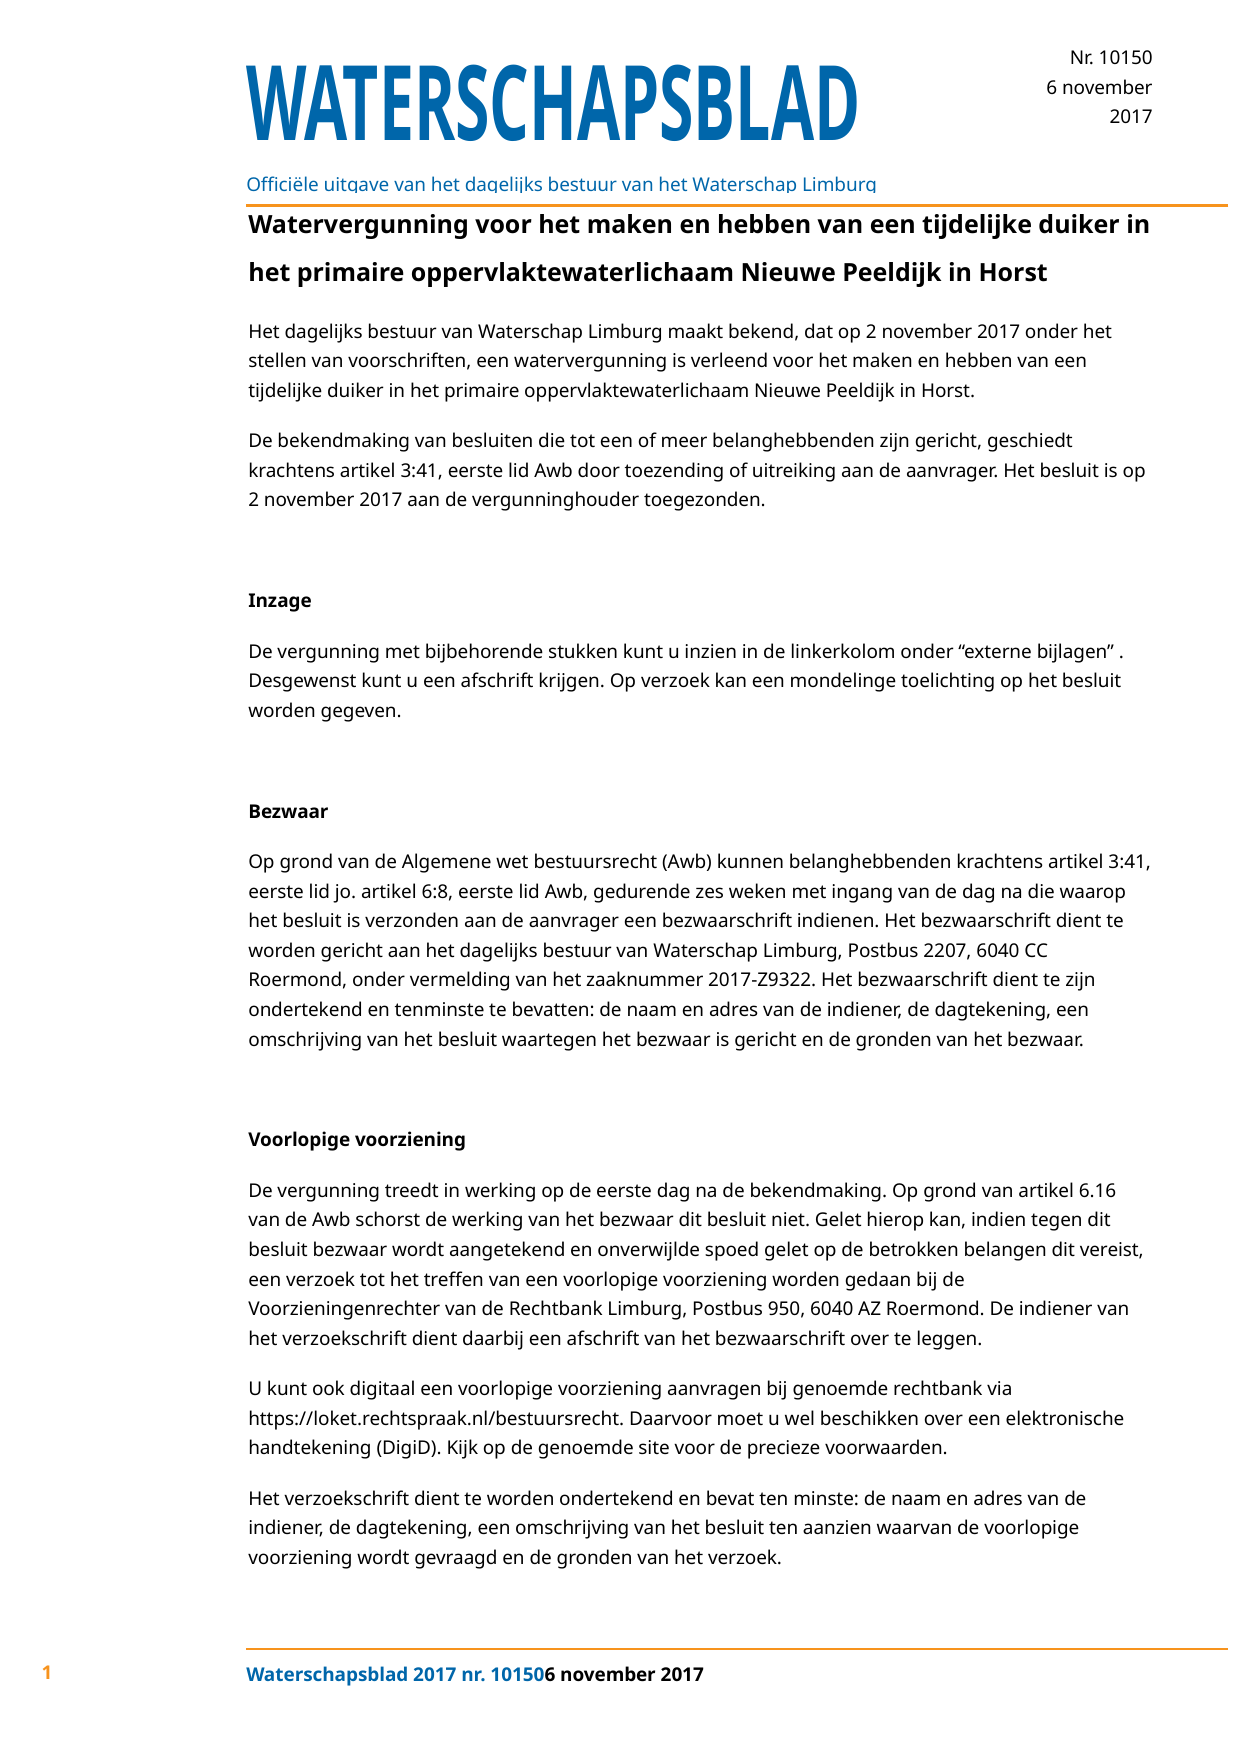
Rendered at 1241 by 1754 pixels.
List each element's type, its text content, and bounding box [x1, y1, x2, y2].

text U kunt ook digitaal een voorlopige voorziening aanvragen bij genoemde rechtbank via https://loket.rechtspraak.nl/bestuursrecht. Daarvoor moet u wel beschikken over een elektronische handtekening (DigiD). Kijk op de genoemde site voor de precieze voorwaarden. [248, 1375, 1152, 1460]
picture [41, 47, 231, 172]
text Inzage [248, 587, 1152, 613]
text Watervergunning voor het maken en hebben van een tijdelijke duiker in het primaire oppervlaktewaterlichaam Nieuwe Peeldijk in Horst [248, 207, 1152, 288]
text De bekendmaking van besluiten die tot een of meer belanghebbenden zijn gericht, geschiedt krachtens artikel 3:41, eerste lid Awb door toezending of uitreiking aan de aanvrager. Het besluit is op 2 november 2017 aan de vergunninghouder toegezonden. [248, 427, 1152, 512]
text Het dagelijks bestuur van Waterschap Limburg maakt bekend, dat op 2 november 2017 onder het stellen van voorschriften, een watervergunning is verleend voor het maken en hebben van een tijdelijke duiker in het primaire oppervlaktewaterlichaam Nieuwe Peeldijk in Horst. [248, 318, 1152, 403]
text Bezwaar [248, 798, 1152, 824]
text Het verzoekschrift dient te worden ondertekend en bevat ten minste: de naam en adres van de indiener, de dagtekening, een omschrijving van het besluit ten aanzien waarvan de voorlopige voorziening wordt gevraagd en de gronden van het verzoek. [248, 1485, 1152, 1570]
text Op grond van de Algemene wet bestuursrecht (Awb) kunnen belanghebbenden krachtens artikel 3:41, eerste lid jo. artikel 6:8, eerste lid Awb, gedurende zes weken met ingang van de dag na die waarop het besluit is verzonden aan de aanvrager een bezwaarschrift indienen. Het bezwaarschrift dient te worden gericht aan het dagelijks bestuur van Waterschap Limburg, Postbus 2207, 6040 CC Roermond, onder vermelding van het zaaknummer 2017-Z9322. Het bezwaarschrift dient te zijn ondertekend en tenminste te bevatten: de naam en adres van de indiener, de dagtekening, een omschrijving van het besluit waartegen het bezwaar is gericht en de gronden van het bezwaar. [248, 848, 1152, 1052]
text De vergunning treedt in werking op de eerste dag na de bekendmaking. Op grond van artikel 6.16 van de Awb schorst de werking van het bezwaar dit besluit niet. Gelet hierop kan, indien tegen dit besluit bezwaar wordt aangetekend en onverwijlde spoed gelet op de betrokken belangen dit vereist, een verzoek tot het treffen van een voorlopige voorziening worden gedaan bij de Voorzieningenrechter van de Rechtbank Limburg, Postbus 950, 6040 AZ Roermond. De indiener van het verzoekschrift dient daarbij een afschrift van het bezwaarschrift over te leggen. [248, 1177, 1152, 1351]
text Voorlopige voorziening [248, 1127, 1152, 1152]
text De vergunning met bijbehorende stukken kunt u inzien in de linkerkolom onder “externe bijlagen” . Desgewenst kunt u een afschrift krijgen. Op verzoek kan een mondelinge toelichting op het besluit worden gegeven. [248, 638, 1152, 723]
